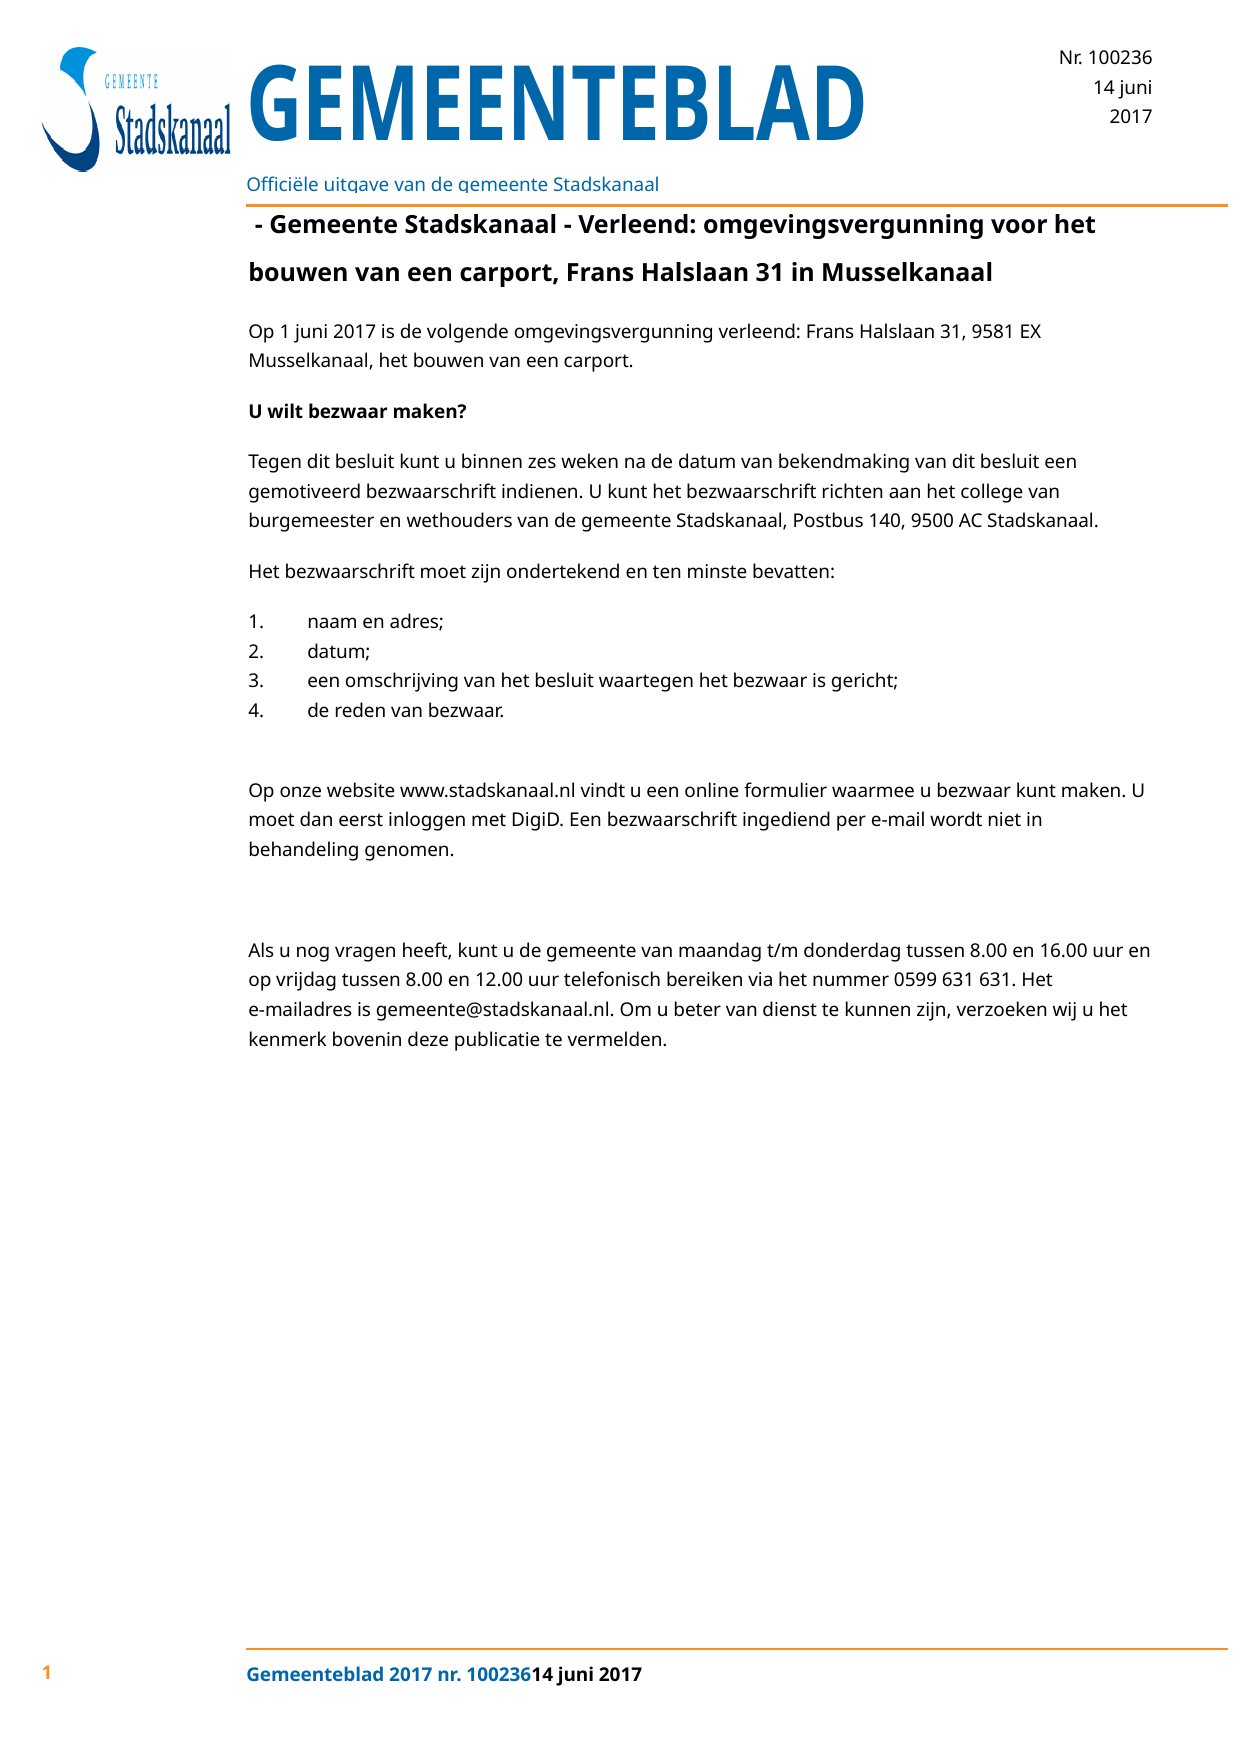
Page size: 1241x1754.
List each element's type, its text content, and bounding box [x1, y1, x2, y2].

list naam en adres; [248, 608, 1152, 634]
text Op onze website www.stadskanaal.nl vindt u een online formulier waarmee u bezwaar kunt maken. U moet dan eerst inloggen met DigiD. Een bezwaarschrift ingediend per e-mail wordt niet in behandeling genomen. [248, 777, 1152, 862]
text Als u nog vragen heeft, kunt u de gemeente van maandag t/m donderdag tussen 8.00 en 16.00 uur en op vrijdag tussen 8.00 en 12.00 uur telefonisch bereiken via het nummer 0599 631 631. Het e‑mailadres is gemeente@stadskanaal.nl. Om u beter van dienst te kunnen zijn, verzoeken wij u het kenmerk bovenin deze publicatie te vermelden. [248, 937, 1152, 1052]
list datum; [248, 638, 1152, 664]
text U wilt bezwaar maken? [248, 398, 1152, 424]
list een omschrijving van het besluit waartegen het bezwaar is gericht; [248, 667, 1152, 693]
text Het bezwaarschrift moet zijn ondertekend en ten minste bevatten: [248, 558, 1152, 584]
picture [41, 47, 231, 172]
text Op 1 juni 2017 is de volgende omgevingsvergunning verleend: Frans Halslaan 31, 9581 EX Musselkanaal, het bouwen van een carport. [248, 318, 1152, 373]
text - Gemeente Stadskanaal - Verleend: omgevingsvergunning voor het bouwen van een carport, Frans Halslaan 31 in Musselkanaal [248, 207, 1152, 288]
list de reden van bezwaar. [248, 697, 1152, 723]
text Tegen dit besluit kunt u binnen zes weken na de datum van bekendmaking van dit besluit een gemotiveerd bezwaarschrift indienen. U kunt het bezwaarschrift richten aan het college van burgemeester en wethouders van de gemeente Stadskanaal, Postbus 140, 9500 AC Stadskanaal. [248, 448, 1152, 533]
